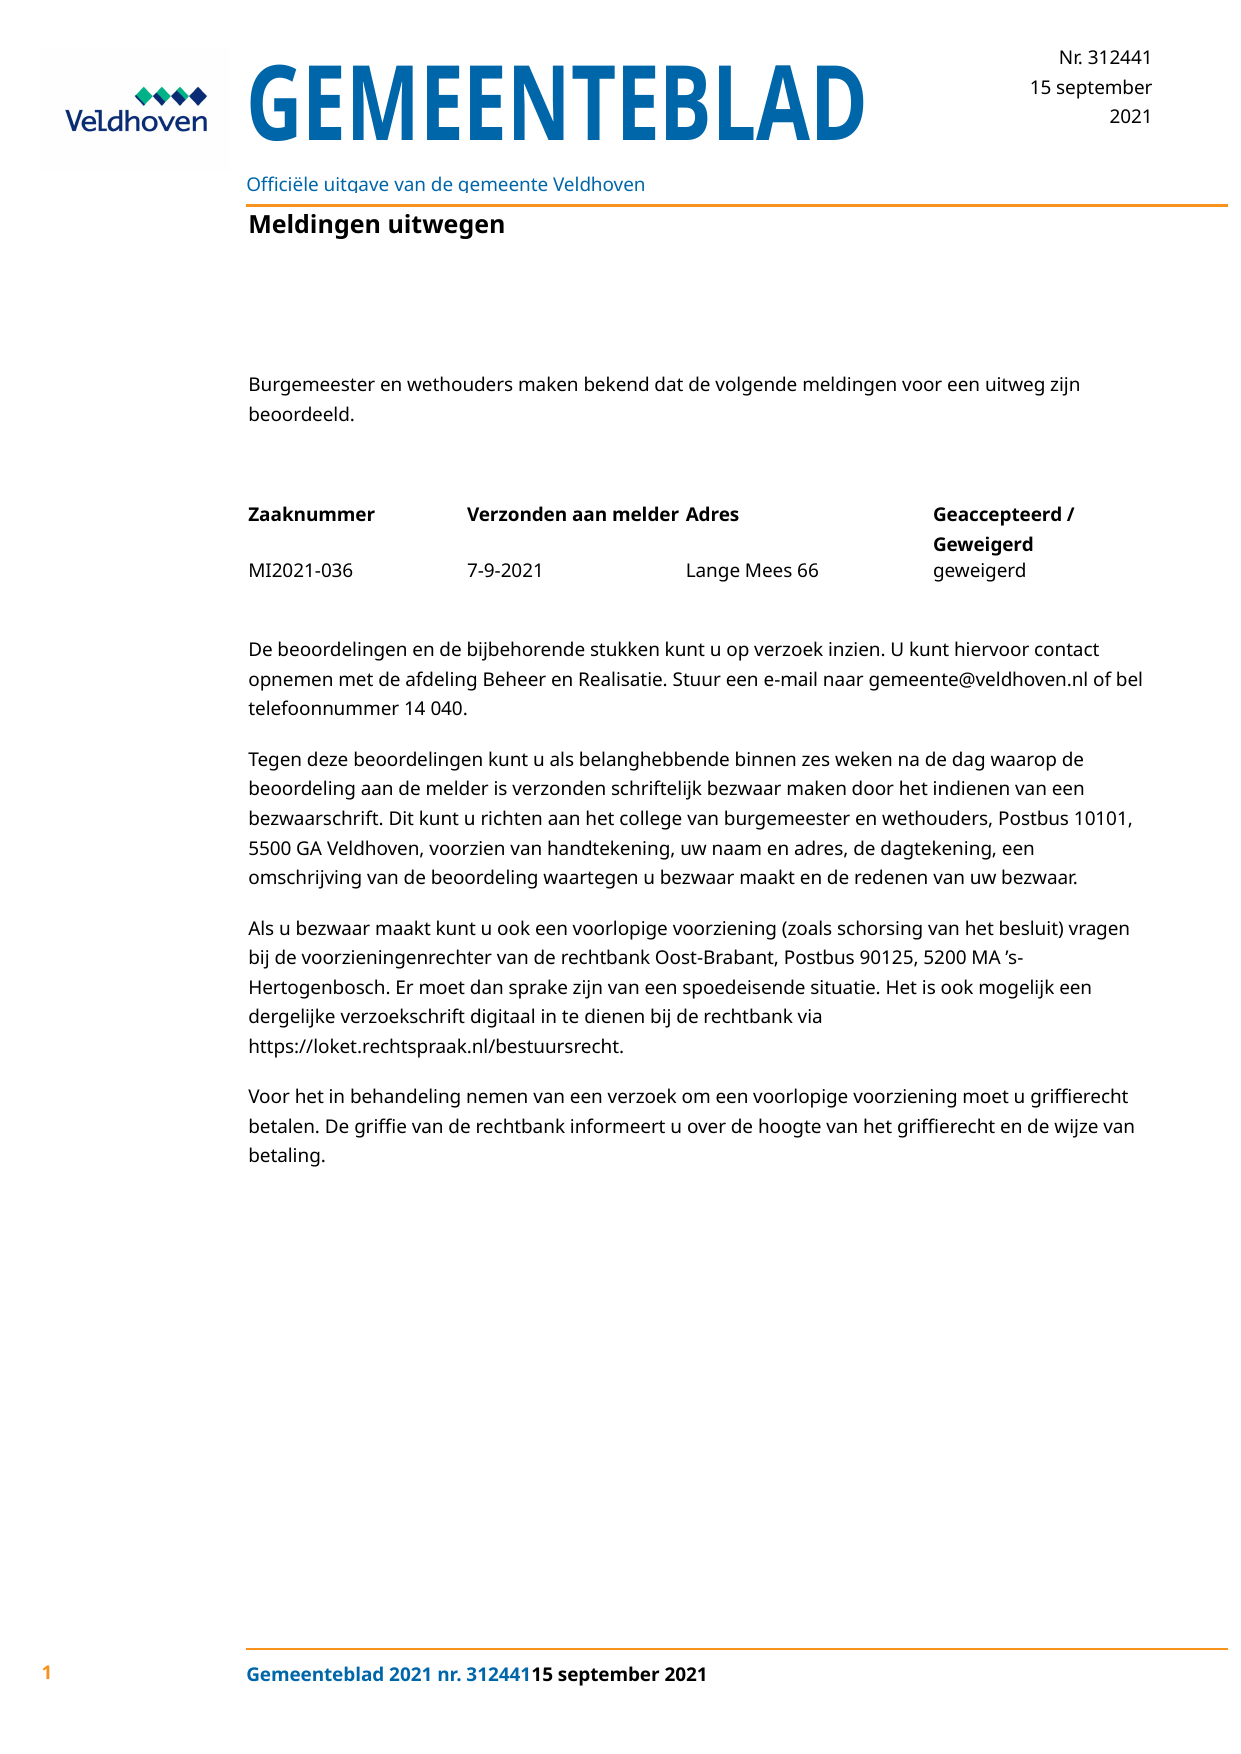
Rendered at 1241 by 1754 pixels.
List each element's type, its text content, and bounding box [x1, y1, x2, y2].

text Burgemeester en wethouders maken bekend dat de volgende meldingen voor een uitweg zijn beoordeeld. [248, 371, 1152, 426]
table_cell Lange Mees 66 [686, 557, 933, 583]
table_header Geaccepteerd / Geweigerd [933, 502, 1152, 557]
table_header Zaaknummer [248, 502, 467, 557]
table_cell geweigerd [933, 557, 1152, 583]
table_cell 7-9-2021 [467, 557, 686, 583]
text Als u bezwaar maakt kunt u ook een voorlopige voorziening (zoals schorsing van het besluit) vragen bij de voorzieningenrechter van de rechtbank Oost-Brabant, Postbus 90125, 5200 MA ’s-Hertogenbosch. Er moet dan sprake zijn van een spoedeisende situatie. Het is ook mogelijk een dergelijke verzoekschrift digitaal in te dienen bij de rechtbank via https://loket.rechtspraak.nl/bestuursrecht. [248, 915, 1152, 1059]
text De beoordelingen en de bijbehorende stukken kunt u op verzoek inzien. U kunt hiervoor contact opnemen met de afdeling Beheer en Realisatie. Stuur een e-mail naar gemeente@veldhoven.nl of bel telefoonnummer 14 040. [248, 636, 1152, 721]
table_header Verzonden aan melder [467, 502, 686, 557]
text Meldingen uitwegen [248, 207, 1152, 241]
table_header Adres [686, 502, 933, 557]
text Tegen deze beoordelingen kunt u als belanghebbende binnen zes weken na de dag waarop de beoordeling aan de melder is verzonden schriftelijk bezwaar maken door het indienen van een bezwaarschrift. Dit kunt u richten aan het college van burgemeester en wethouders, Postbus 10101, 5500 GA Veldhoven, voorzien van handtekening, uw naam en adres, de dagtekening, een omschrijving van de beoordeling waartegen u bezwaar maakt en de redenen van uw bezwaar. [248, 746, 1152, 890]
picture [41, 47, 231, 172]
table_cell MI2021-036 [248, 557, 467, 583]
text Voor het in behandeling nemen van een verzoek om een voorlopige voorziening moet u griffierecht betalen. De griffie van de rechtbank informeert u over de hoogte van het griffierecht en de wijze van betaling. [248, 1083, 1152, 1168]
